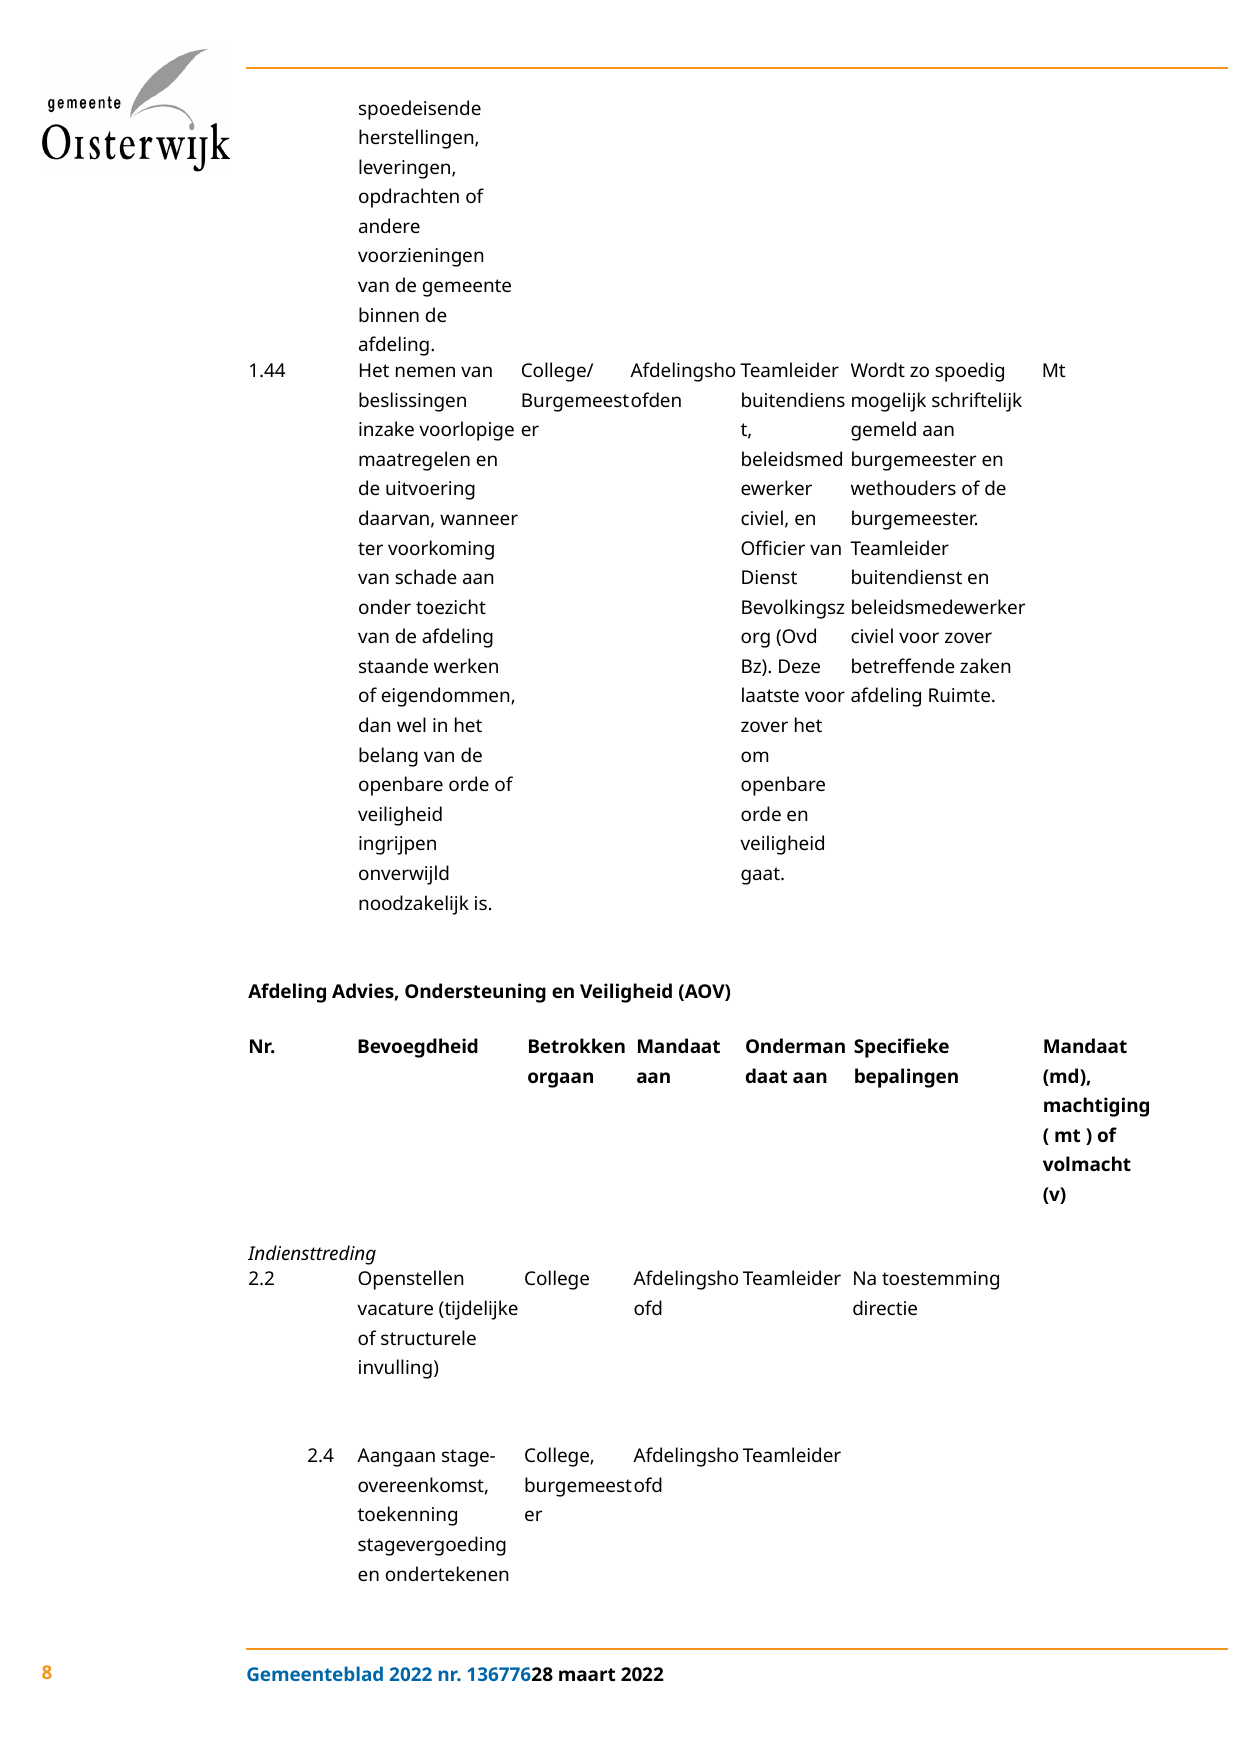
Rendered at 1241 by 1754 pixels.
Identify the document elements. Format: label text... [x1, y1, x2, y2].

table_header [850, 95, 1042, 357]
table_header [521, 95, 630, 357]
table_cell Betrokken orgaan [527, 1033, 636, 1207]
table_cell Afdelingshoofden [630, 357, 740, 915]
table_cell 2.2 [248, 1266, 357, 1380]
table_cell 1.44 [248, 357, 358, 915]
table_header [1042, 95, 1152, 357]
table_cell Na toestemming directie [852, 1266, 1042, 1380]
table_header [1042, 1443, 1152, 1587]
table_header [248, 95, 358, 357]
picture [41, 47, 231, 172]
table_cell Mt [1042, 357, 1152, 915]
table_header spoedeisende herstellingen, leveringen, opdrachten of andere voorzieningen van de gemeente binnen de afdeling. [358, 95, 521, 357]
table_cell Bevoegdheid [357, 1033, 527, 1207]
table_cell Teamleider buitendienst, beleidsmedewerker civiel, en Officier van Dienst Bevolkingszorg (Ovd Bz). Deze laatste voor zover het om openbare orde en veiligheid gaat. [740, 357, 850, 915]
table_cell Nr. [248, 1033, 357, 1207]
table_header College, burgemeester [524, 1443, 633, 1587]
table_header Indiensttreding [248, 1240, 1042, 1266]
table_cell Mandaat aan [636, 1033, 745, 1207]
table_cell Openstellen vacature (tijdelijke of structurele invulling) [358, 1266, 524, 1380]
table_header [1042, 1240, 1152, 1266]
table_cell Afdelingshoofd [633, 1266, 743, 1380]
table_cell Wordt zo spoedig mogelijk schriftelijk gemeld aan burgemeester en wethouders of de burgemeester. Teamleider buitendienst en beleidsmedewerker civiel voor zover betreffende zaken afdeling Ruimte. [850, 357, 1042, 915]
table_cell College [524, 1266, 633, 1380]
table_cell Mandaat (md), machtiging ( mt ) of volmacht (v) [1043, 1033, 1152, 1207]
table_cell [1042, 1266, 1152, 1380]
table_header Aangaan stage-overeenkomst, toekenning stagevergoeding en ondertekenen [358, 1443, 524, 1587]
table_header Afdeling Advies, Ondersteuning en Veiligheid (AOV) [248, 948, 1152, 1033]
table_header [740, 95, 850, 357]
table_header Teamleider [743, 1443, 852, 1587]
table_header 2.4 [248, 1443, 357, 1587]
table_header [630, 95, 740, 357]
table_cell Ondermandaat aan [745, 1033, 853, 1207]
table_cell Specifieke bepalingen [854, 1033, 1043, 1207]
table_header [852, 1443, 1042, 1587]
table_cell Het nemen van beslissingen inzake voorlopige maatregelen en de uitvoering daarvan, wanneer ter voorkoming van schade aan onder toezicht van de afdeling staande werken of eigendommen, dan wel in het belang van de openbare orde of veiligheid ingrijpen onverwijld noodzakelijk is. [358, 357, 521, 915]
table_cell College/ Burgemeester [521, 357, 630, 915]
table_header Afdelingshoofd [633, 1443, 743, 1587]
table_cell Teamleider [743, 1266, 852, 1380]
